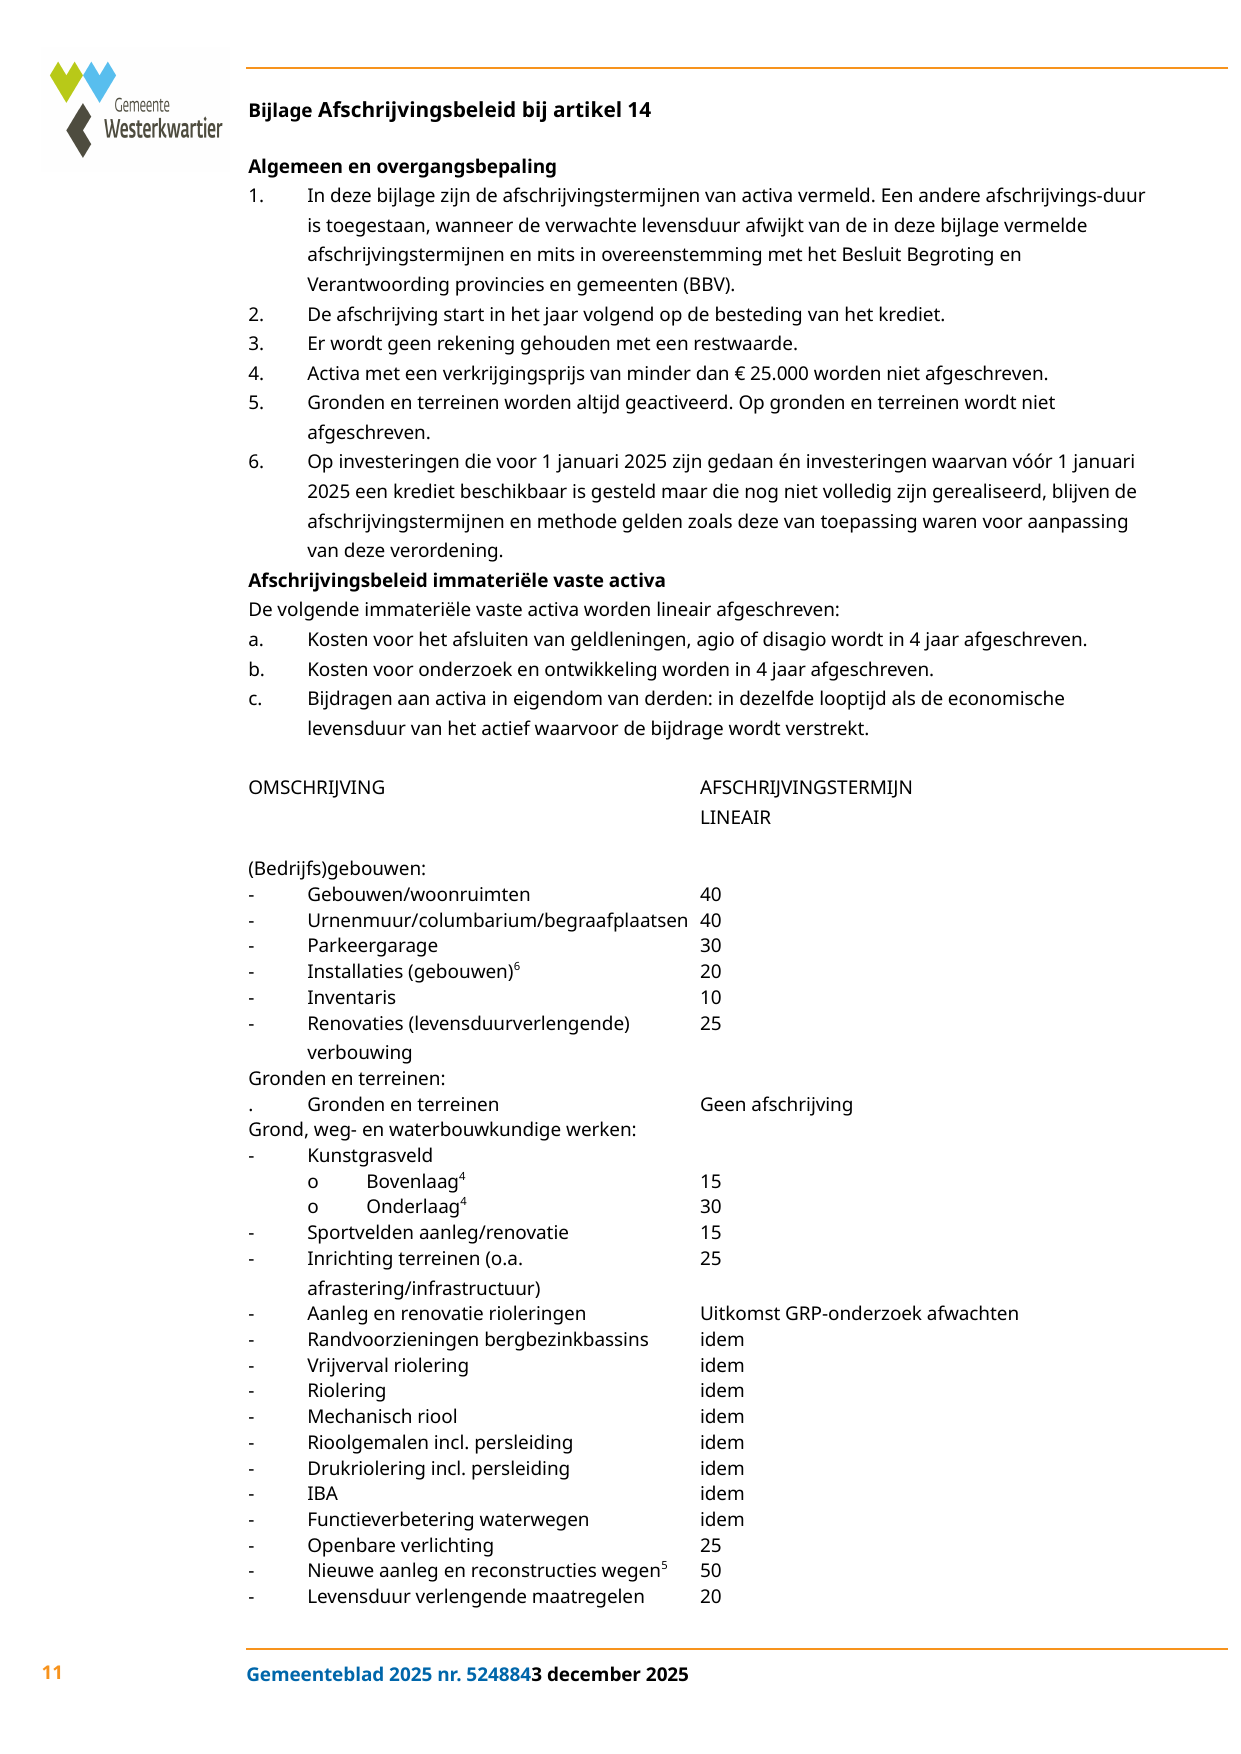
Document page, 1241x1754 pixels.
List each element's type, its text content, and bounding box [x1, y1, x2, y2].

list Kosten voor het afsluiten van geldleningen, agio of disagio wordt in 4 jaar afgeschreven. [248, 626, 1152, 652]
list Op investeringen die voor 1 januari 2025 zijn gedaan én investeringen waarvan vóór 1 januari 2025 een krediet beschikbaar is gesteld maar die nog niet volledig zijn gerealiseerd, blijven de afschrijvingstermijnen en methode gelden zoals deze van toepassing waren voor aanpassing van deze verordening. [248, 449, 1152, 563]
table_cell [700, 1065, 1152, 1091]
list Kosten voor onderzoek en ontwikkeling worden in 4 jaar afgeschreven. [248, 656, 1152, 682]
table_cell IBA [248, 1481, 700, 1506]
table_cell idem [700, 1378, 1152, 1403]
table_cell Nieuwe aanleg en reconstructies wegen5 [248, 1558, 700, 1583]
list Er wordt geen rekening gehouden met een restwaarde. [248, 330, 1152, 356]
picture [41, 47, 231, 172]
table_cell Grond, weg- en waterbouwkundige werken: [248, 1116, 700, 1142]
table_cell Levensduur verlengende maatregelen [248, 1584, 700, 1609]
table_cell 20 [700, 1584, 1152, 1609]
table_cell Drukriolering incl. persleiding [248, 1455, 700, 1481]
table_cell Urnenmuur/columbarium/begraafplaatsen [248, 907, 700, 932]
table_header OMSCHRIJVING [248, 774, 700, 829]
table_cell idem [700, 1352, 1152, 1378]
table_cell Rioolgemalen incl. persleiding [248, 1429, 700, 1455]
table_cell Aanleg en renovatie rioleringen [248, 1300, 700, 1326]
table_cell Kunstgrasveld [248, 1142, 700, 1168]
table_cell Functieverbetering waterwegen [248, 1506, 700, 1532]
list In deze bijlage zijn de afschrijvingstermijnen van activa vermeld. Een andere afschrijvings-duur is toegestaan, wanneer de verwachte levensduur afwijkt van de in deze bijlage vermelde afschrijvingstermijnen en mits in overeenstemming met het Besluit Begroting en Verantwoording provincies en gemeenten (BBV). [248, 182, 1152, 297]
table_cell Inrichting terreinen (o.a. afrastering/infrastructuur) [248, 1245, 700, 1300]
list Bijdragen aan activa in eigendom van derden: in dezelfde looptijd als de economische levensduur van het actief waarvoor de bijdrage wordt verstrekt. [248, 685, 1152, 741]
table_cell Inventaris [248, 984, 700, 1010]
list Gronden en terreinen worden altijd geactiveerd. Op gronden en terreinen wordt niet afgeschreven. [248, 389, 1152, 445]
table_cell [248, 830, 700, 855]
table_cell 40 [700, 907, 1152, 932]
table_cell 25 [700, 1245, 1152, 1300]
table_cell Gebouwen/woonruimten [248, 881, 700, 907]
table_cell 20 [700, 958, 1152, 984]
table_cell Onderlaag4 [248, 1194, 700, 1219]
table_cell Bovenlaag4 [248, 1168, 700, 1194]
table_cell idem [700, 1326, 1152, 1352]
table_cell idem [700, 1481, 1152, 1506]
table_cell idem [700, 1506, 1152, 1532]
table_cell idem [700, 1455, 1152, 1481]
table_cell [700, 855, 1152, 881]
table_cell idem [700, 1403, 1152, 1429]
table_cell 10 [700, 984, 1152, 1010]
table_cell 25 [700, 1010, 1152, 1065]
table_cell 30 [700, 1194, 1152, 1219]
text Bijlage Afschrijvingsbeleid bij artikel 14 [248, 95, 1152, 123]
table_cell Riolering [248, 1378, 700, 1403]
table_cell Sportvelden aanleg/renovatie [248, 1219, 700, 1245]
table_cell (Bedrijfs)gebouwen: [248, 855, 700, 881]
table_cell Parkeergarage [248, 933, 700, 958]
table_cell Uitkomst GRP-onderzoek afwachten [700, 1300, 1152, 1326]
table_cell Mechanisch riool [248, 1403, 700, 1429]
table_cell Installaties (gebouwen)6 [248, 958, 700, 984]
table_cell 50 [700, 1558, 1152, 1583]
text De volgende immateriële vaste activa worden lineair afgeschreven: [248, 597, 1152, 622]
table_cell Gronden en terreinen [248, 1091, 700, 1116]
text Algemeen en overgangsbepaling [248, 153, 1152, 179]
table_cell Geen afschrijving [700, 1091, 1152, 1116]
table_cell 15 [700, 1168, 1152, 1194]
table_cell Gronden en terreinen: [248, 1065, 700, 1091]
table_cell Vrijverval riolering [248, 1352, 700, 1378]
table_cell idem [700, 1429, 1152, 1455]
table_cell [700, 1116, 1152, 1142]
table_cell Randvoorzieningen bergbezinkbassins [248, 1326, 700, 1352]
table_header AFSCHRIJVINGSTERMIJN LINEAIR [700, 774, 1152, 829]
table_cell 15 [700, 1219, 1152, 1245]
list De afschrijving start in het jaar volgend op de besteding van het krediet. [248, 301, 1152, 327]
table_cell [700, 1142, 1152, 1168]
list Activa met een verkrijgingsprijs van minder dan € 25.000 worden niet afgeschreven. [248, 360, 1152, 386]
table_cell [700, 830, 1152, 855]
table_cell Renovaties (levensduurverlengende) verbouwing [248, 1010, 700, 1065]
table_cell 25 [700, 1532, 1152, 1558]
table_cell 30 [700, 933, 1152, 958]
table_cell 40 [700, 881, 1152, 907]
table_cell Openbare verlichting [248, 1532, 700, 1558]
text Afschrijvingsbeleid immateriële vaste activa [248, 567, 1152, 593]
